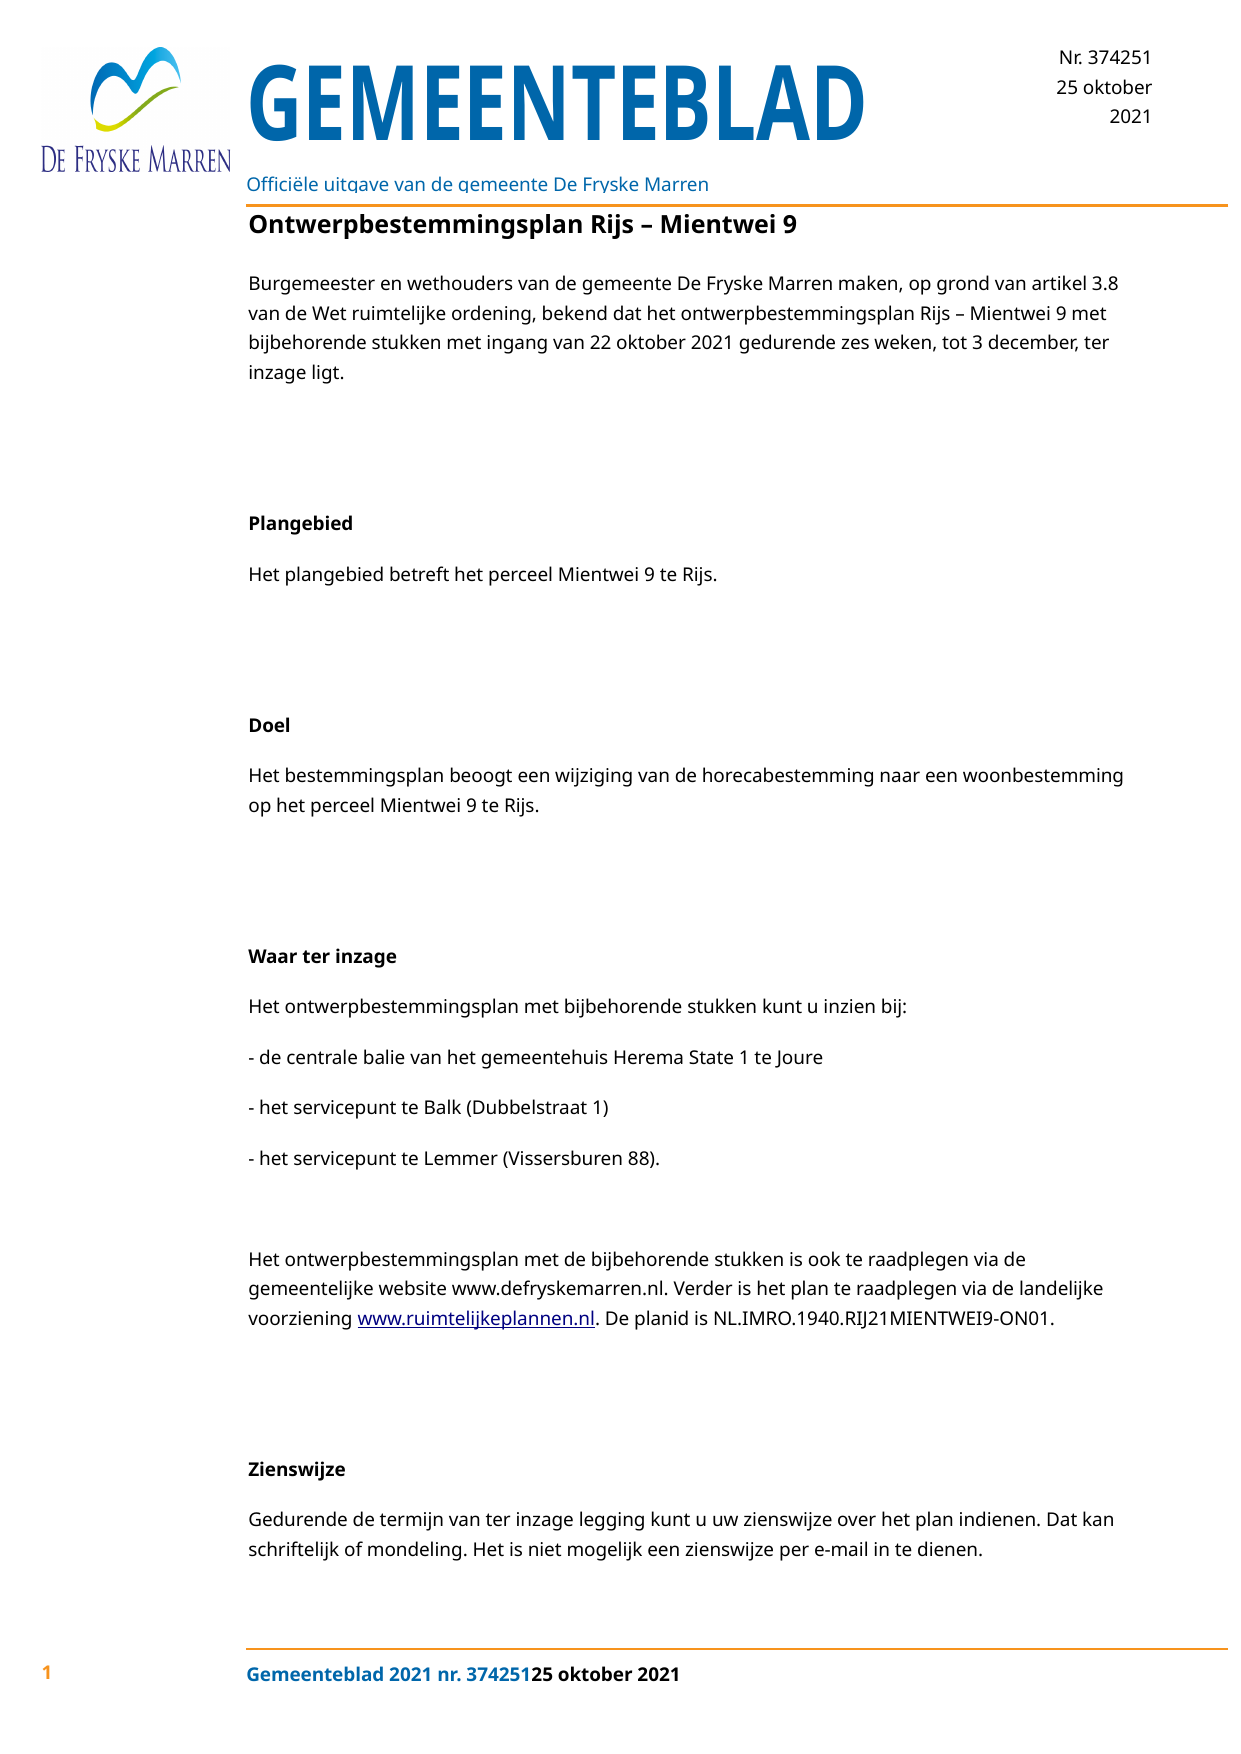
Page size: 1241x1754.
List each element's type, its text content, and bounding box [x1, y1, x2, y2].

text - de centrale balie van het gemeentehuis Herema State 1 te Joure [248, 1044, 1152, 1070]
text Gedurende de termijn van ter inzage legging kunt u uw zienswijze over het plan indienen. Dat kan schriftelijk of mondeling. Het is niet mogelijk een zienswijze per e-mail in te dienen. [248, 1507, 1152, 1562]
text Burgemeester en wethouders van de gemeente De Fryske Marren maken, op grond van artikel 3.8 van de Wet ruimtelijke ordening, bekend dat het ontwerpbestemmingsplan Rijs – Mientwei 9 met bijbehorende stukken met ingang van 22 oktober 2021 gedurende zes weken, tot 3 december, ter inzage ligt. [248, 270, 1152, 385]
text Ontwerpbestemmingsplan Rijs – Mientwei 9 [248, 207, 1152, 241]
text - het servicepunt te Lemmer (Vissersburen 88). [248, 1145, 1152, 1171]
picture [41, 47, 231, 172]
text Het ontwerpbestemmingsplan met bijbehorende stukken kunt u inzien bij: [248, 994, 1152, 1019]
text Waar ter inzage [248, 943, 1152, 969]
text - het servicepunt te Balk (Dubbelstraat 1) [248, 1094, 1152, 1120]
text Het plangebied betreft het perceel Mientwei 9 te Rijs. [248, 561, 1152, 586]
text Het ontwerpbestemmingsplan met de bijbehorende stukken is ook te raadplegen via de gemeentelijke website www.defryskemarren.nl. Verder is het plan te raadplegen via de landelijke voorziening www.ruimtelijkeplannen.nl. De planid is NL.IMRO.1940.RIJ21MIENTWEI9-ON01. [248, 1246, 1152, 1331]
text Het bestemmingsplan beoogt een wijziging van de horecabestemming naar een woonbestemming op het perceel Mientwei 9 te Rijs. [248, 762, 1152, 818]
text Plangebied [248, 510, 1152, 536]
text Doel [248, 712, 1152, 738]
text Zienswijze [248, 1456, 1152, 1482]
